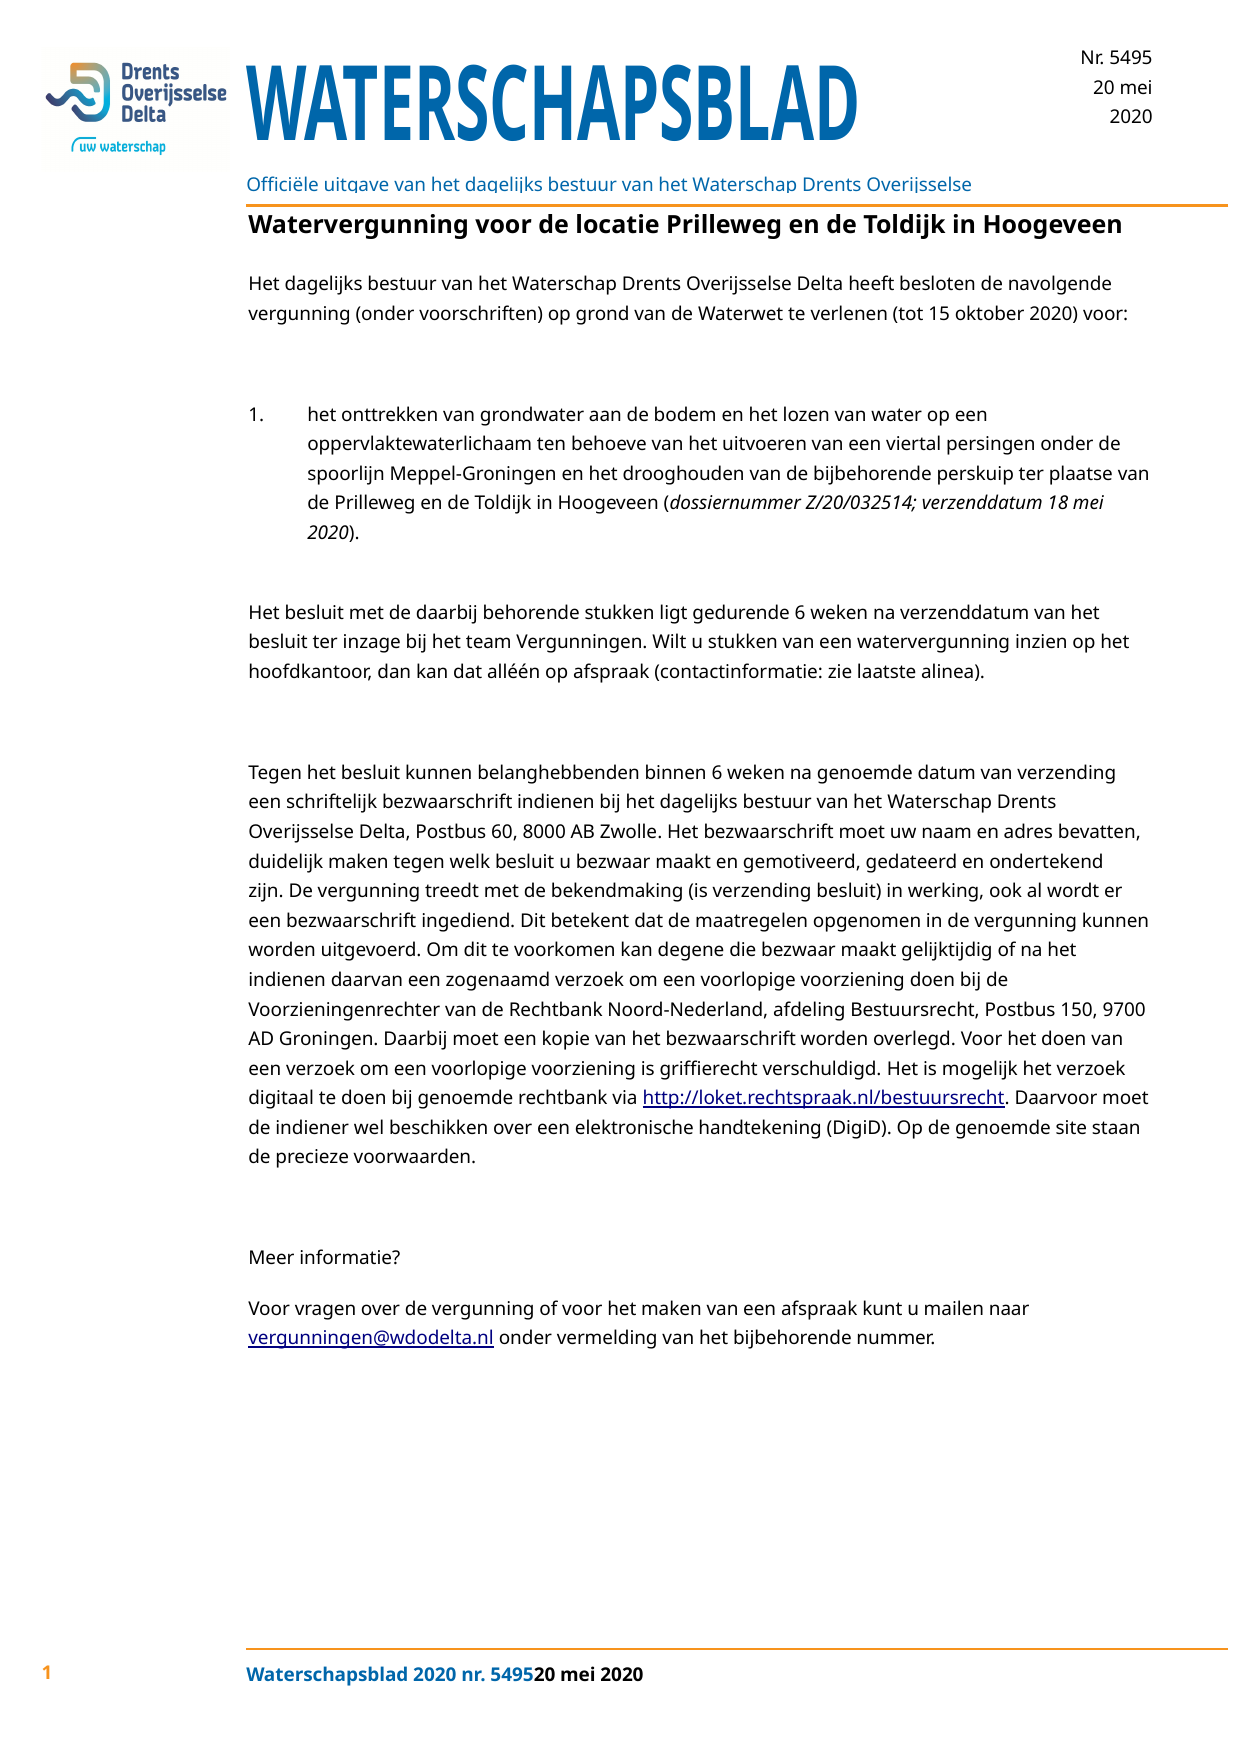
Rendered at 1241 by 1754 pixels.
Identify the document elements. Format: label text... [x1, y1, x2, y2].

text Tegen het besluit kunnen belanghebbenden binnen 6 weken na genoemde datum van verzending een schriftelijk bezwaarschrift indienen bij het dagelijks bestuur van het Waterschap Drents Overijsselse Delta, Postbus 60, 8000 AB Zwolle. Het bezwaarschrift moet uw naam en adres bevatten, duidelijk maken tegen welk besluit u bezwaar maakt en gemotiveerd, gedateerd en ondertekend zijn. De vergunning treedt met de bekendmaking (is verzending besluit) in werking, ook al wordt er een bezwaarschrift ingediend. Dit betekent dat de maatregelen opgenomen in de vergunning kunnen worden uitgevoerd. Om dit te voorkomen kan degene die bezwaar maakt gelijktijdig of na het indienen daarvan een zogenaamd verzoek om een voorlopige voorziening doen bij de Voorzieningenrechter van de Rechtbank Noord-Nederland, afdeling Bestuursrecht, Postbus 150, 9700 AD Groningen. Daarbij moet een kopie van het bezwaarschrift worden overlegd. Voor het doen van een verzoek om een voorlopige voorziening is griffierecht verschuldigd. Het is mogelijk het verzoek digitaal te doen bij genoemde rechtbank via http://loket.rechtspraak.nl/bestuursrecht. Daarvoor moet de indiener wel beschikken over een elektronische handtekening (DigiD). Op de genoemde site staan de precieze voorwaarden. [248, 759, 1152, 1169]
list het onttrekken van grondwater aan de bodem en het lozen van water op een oppervlaktewaterlichaam ten behoeve van het uitvoeren van een viertal persingen onder de spoorlijn Meppel-Groningen en het drooghouden van de bijbehorende perskuip ter plaatse van de Prilleweg en de Toldijk in Hoogeveen (dossiernummer Z/20/032514; verzenddatum 18 mei 2020). [248, 401, 1152, 545]
text Het dagelijks bestuur van het Waterschap Drents Overijsselse Delta heeft besloten de navolgende vergunning (onder voorschriften) op grond van de Waterwet te verlenen (tot 15 oktober 2020) voor: [248, 270, 1152, 326]
text Meer informatie? [248, 1244, 1152, 1270]
text Voor vragen over de vergunning of voor het maken van een afspraak kunt u mailen naar vergunningen@wdodelta.nl onder vermelding van het bijbehorende nummer. [248, 1295, 1152, 1350]
text Het besluit met de daarbij behorende stukken ligt gedurende 6 weken na verzenddatum van het besluit ter inzage bij het team Vergunningen. Wilt u stukken van een watervergunning inzien op het hoofdkantoor, dan kan dat alléén op afspraak (contactinformatie: zie laatste alinea). [248, 599, 1152, 684]
picture [41, 47, 231, 172]
text Watervergunning voor de locatie Prilleweg en de Toldijk in Hoogeveen [248, 207, 1152, 241]
